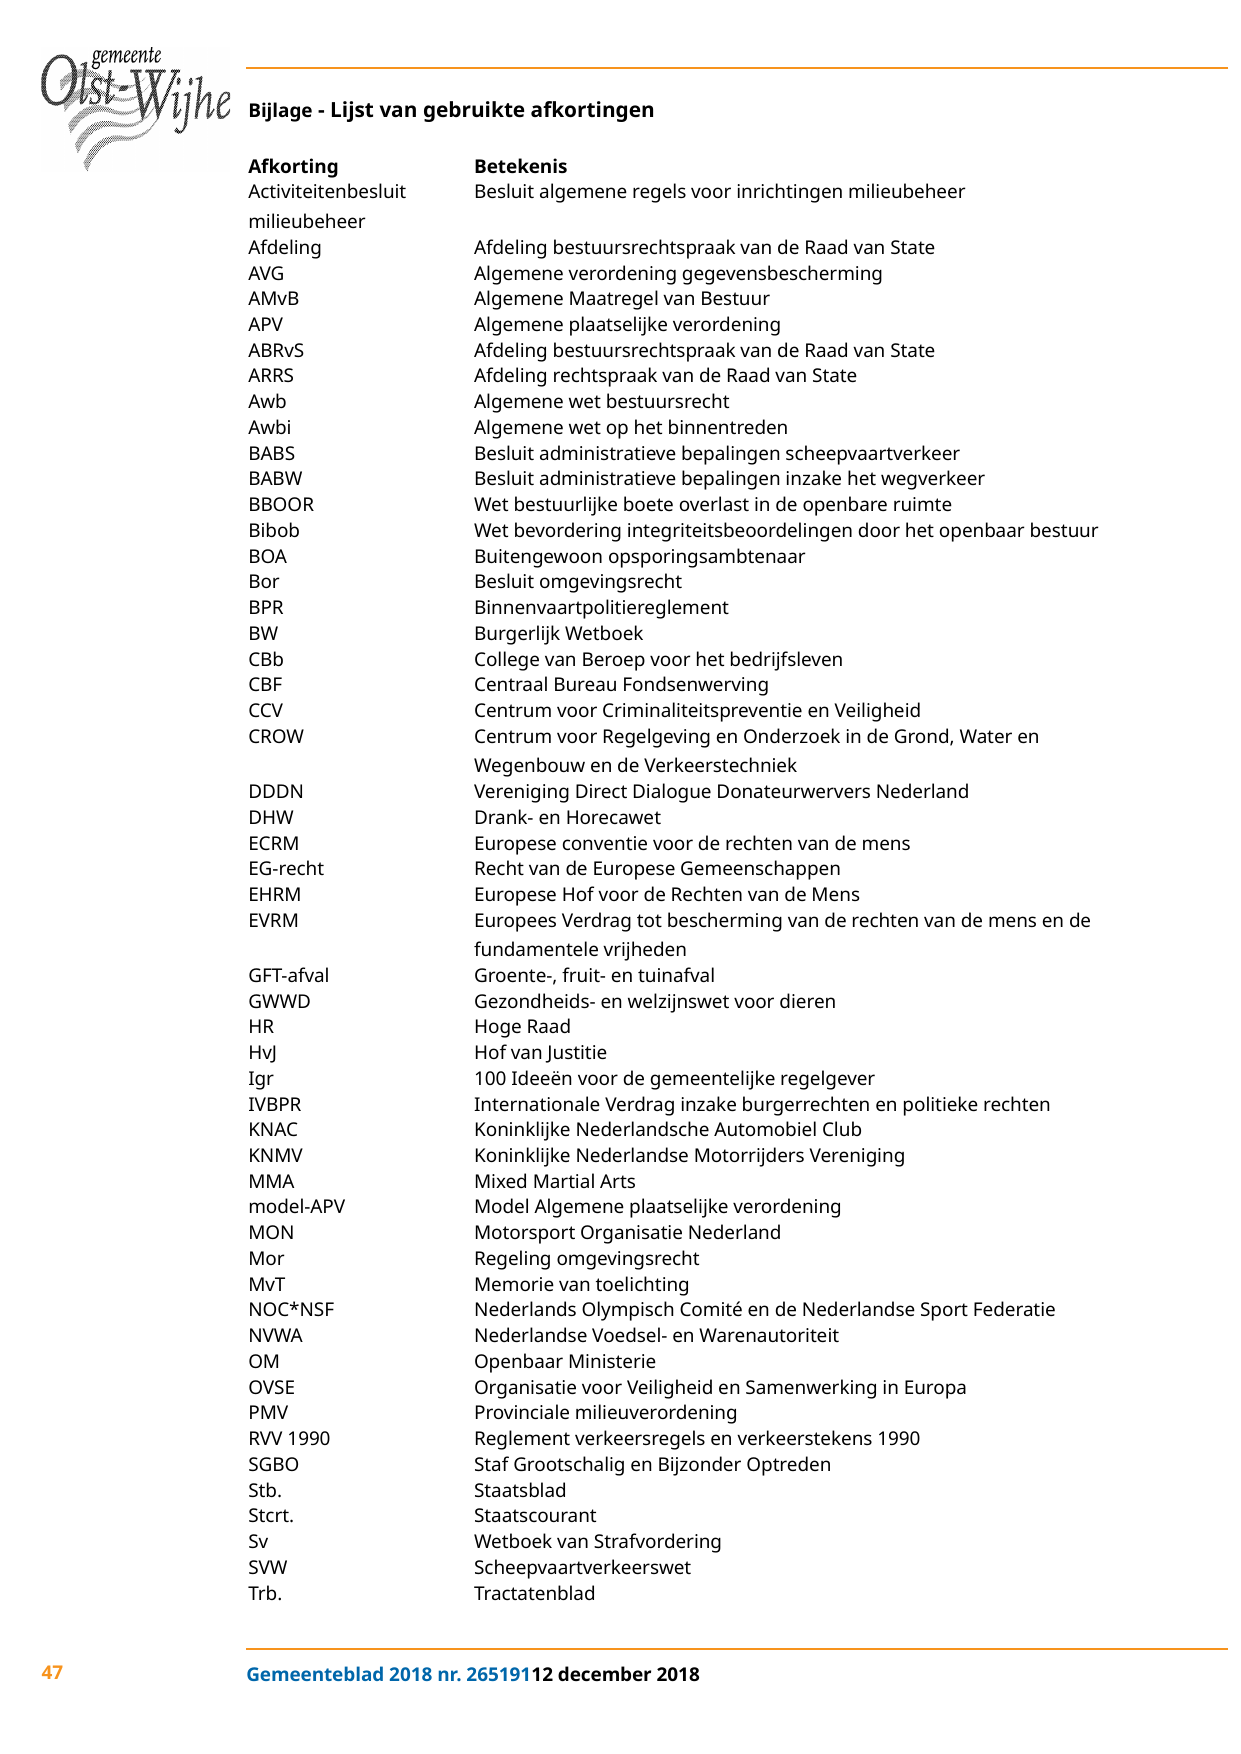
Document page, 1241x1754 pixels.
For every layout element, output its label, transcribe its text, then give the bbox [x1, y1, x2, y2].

table_cell BABW [248, 466, 474, 491]
table_cell KNAC [248, 1117, 474, 1142]
table_cell ECRM [248, 830, 474, 855]
table_cell Regeling omgevingsrecht [474, 1245, 1152, 1271]
table_cell CBF [248, 671, 474, 697]
table_cell OVSE [248, 1374, 474, 1399]
table_cell EHRM [248, 881, 474, 907]
table_cell Tractatenblad [474, 1580, 1152, 1605]
table_cell EG-recht [248, 855, 474, 881]
table_cell DHW [248, 804, 474, 830]
table_cell Staf Grootschalig en Bijzonder Optreden [474, 1451, 1152, 1477]
table_cell Nederlands Olympisch Comité en de Nederlandse Sport Federatie [474, 1297, 1152, 1322]
table_cell Algemene verordening gegevensbescherming [474, 260, 1152, 286]
table_cell Hof van Justitie [474, 1039, 1152, 1065]
table_cell Openbaar Ministerie [474, 1348, 1152, 1374]
table_cell DDDN [248, 778, 474, 804]
table_cell ABRvS [248, 337, 474, 363]
table_cell Provinciale milieuverordening [474, 1400, 1152, 1425]
table_cell Groente-, fruit- en tuinafval [474, 962, 1152, 988]
table_cell Besluit administratieve bepalingen scheepvaartverkeer [474, 440, 1152, 466]
table_cell MON [248, 1220, 474, 1245]
table_cell Koninklijke Nederlandsche Automobiel Club [474, 1117, 1152, 1142]
table_cell Model Algemene plaatselijke verordening [474, 1194, 1152, 1219]
table_cell Algemene Maatregel van Bestuur [474, 286, 1152, 311]
table_cell Centrum voor Criminaliteitspreventie en Veiligheid [474, 697, 1152, 723]
text Bijlage - Lijst van gebruikte afkortingen [248, 95, 1152, 123]
table_cell KNMV [248, 1142, 474, 1168]
table_cell Scheepvaartverkeerswet [474, 1554, 1152, 1580]
table_cell Hoge Raad [474, 1014, 1152, 1039]
table_cell HR [248, 1014, 474, 1039]
table_cell College van Beroep voor het bedrijfsleven [474, 646, 1152, 671]
table_cell BABS [248, 440, 474, 466]
table_cell Mixed Martial Arts [474, 1168, 1152, 1194]
table_cell Besluit omgevingsrecht [474, 569, 1152, 594]
table_cell Algemene wet bestuursrecht [474, 389, 1152, 414]
table_cell BOA [248, 543, 474, 568]
table_cell EVRM [248, 907, 474, 962]
table_cell Gezondheids- en welzijnswet voor dieren [474, 988, 1152, 1014]
table_cell Recht van de Europese Gemeenschappen [474, 855, 1152, 881]
table_cell Staatscourant [474, 1503, 1152, 1528]
table_cell Besluit administratieve bepalingen inzake het wegverkeer [474, 466, 1152, 491]
table_cell SGBO [248, 1451, 474, 1477]
table_cell BBOOR [248, 491, 474, 517]
table_cell Drank- en Horecawet [474, 804, 1152, 830]
table_cell Koninklijke Nederlandse Motorrijders Vereniging [474, 1142, 1152, 1168]
table_cell Centraal Bureau Fondsenwerving [474, 671, 1152, 697]
table_cell Bor [248, 569, 474, 594]
table_cell PMV [248, 1400, 474, 1425]
table_cell GWWD [248, 988, 474, 1014]
table_cell MvT [248, 1271, 474, 1297]
table_cell Wet bevordering integriteitsbeoordelingen door het openbaar bestuur [474, 517, 1152, 543]
table_cell HvJ [248, 1039, 474, 1065]
table_cell Awbi [248, 414, 474, 440]
table_cell Centrum voor Regelgeving en Onderzoek in de Grond, Water en Wegenbouw en de Verkeerstechniek [474, 723, 1152, 778]
table_cell OM [248, 1348, 474, 1374]
table_cell Wet bestuurlijke boete overlast in de openbare ruimte [474, 491, 1152, 517]
table_cell Motorsport Organisatie Nederland [474, 1220, 1152, 1245]
table_header Betekenis [474, 153, 1152, 179]
table_cell BPR [248, 594, 474, 620]
table_cell BW [248, 620, 474, 646]
table_cell APV [248, 311, 474, 337]
table_cell NOC*NSF [248, 1297, 474, 1322]
table_cell Besluit algemene regels voor inrichtingen milieubeheer [474, 179, 1152, 234]
table_cell CROW [248, 723, 474, 778]
table_cell Staatsblad [474, 1477, 1152, 1502]
table_cell Internationale Verdrag inzake burgerrechten en politieke rechten [474, 1091, 1152, 1117]
table_cell model-APV [248, 1194, 474, 1219]
table_cell Nederlandse Voedsel- en Warenautoriteit [474, 1323, 1152, 1348]
table_cell Bibob [248, 517, 474, 543]
table_cell NVWA [248, 1323, 474, 1348]
table_cell Awb [248, 389, 474, 414]
table_cell Mor [248, 1245, 474, 1271]
table_cell Stb. [248, 1477, 474, 1502]
table_cell 100 Ideeën voor de gemeentelijke regelgever [474, 1065, 1152, 1091]
table_cell IVBPR [248, 1091, 474, 1117]
table_cell Vereniging Direct Dialogue Donateurwervers Nederland [474, 778, 1152, 804]
table_cell Trb. [248, 1580, 474, 1605]
table_cell CBb [248, 646, 474, 671]
table_cell MMA [248, 1168, 474, 1194]
table_cell ARRS [248, 363, 474, 388]
table_cell Stcrt. [248, 1503, 474, 1528]
table_cell Afdeling bestuursrechtspraak van de Raad van State [474, 337, 1152, 363]
table_cell Memorie van toelichting [474, 1271, 1152, 1297]
table_cell Buitengewoon opsporingsambtenaar [474, 543, 1152, 568]
table_cell RVV 1990 [248, 1425, 474, 1451]
table_cell Afdeling bestuursrechtspraak van de Raad van State [474, 234, 1152, 260]
table_cell AVG [248, 260, 474, 286]
table_cell CCV [248, 697, 474, 723]
table_cell SVW [248, 1554, 474, 1580]
table_cell Wetboek van Strafvordering [474, 1528, 1152, 1554]
table_cell Afdeling rechtspraak van de Raad van State [474, 363, 1152, 388]
table_cell Burgerlijk Wetboek [474, 620, 1152, 646]
table_cell Afdeling [248, 234, 474, 260]
table_cell Activiteitenbesluit milieubeheer [248, 179, 474, 234]
picture [41, 47, 231, 172]
table_cell Reglement verkeersregels en verkeerstekens 1990 [474, 1425, 1152, 1451]
table_cell Sv [248, 1528, 474, 1554]
table_cell Organisatie voor Veiligheid en Samenwerking in Europa [474, 1374, 1152, 1399]
table_cell Algemene plaatselijke verordening [474, 311, 1152, 337]
table_cell Europees Verdrag tot bescherming van de rechten van de mens en de fundamentele vrijheden [474, 907, 1152, 962]
table_cell Binnenvaartpolitiereglement [474, 594, 1152, 620]
table_cell Algemene wet op het binnentreden [474, 414, 1152, 440]
table_cell AMvB [248, 286, 474, 311]
table_cell Europese Hof voor de Rechten van de Mens [474, 881, 1152, 907]
table_cell GFT-afval [248, 962, 474, 988]
table_cell Europese conventie voor de rechten van de mens [474, 830, 1152, 855]
table_cell Igr [248, 1065, 474, 1091]
table_header Afkorting [248, 153, 474, 179]
